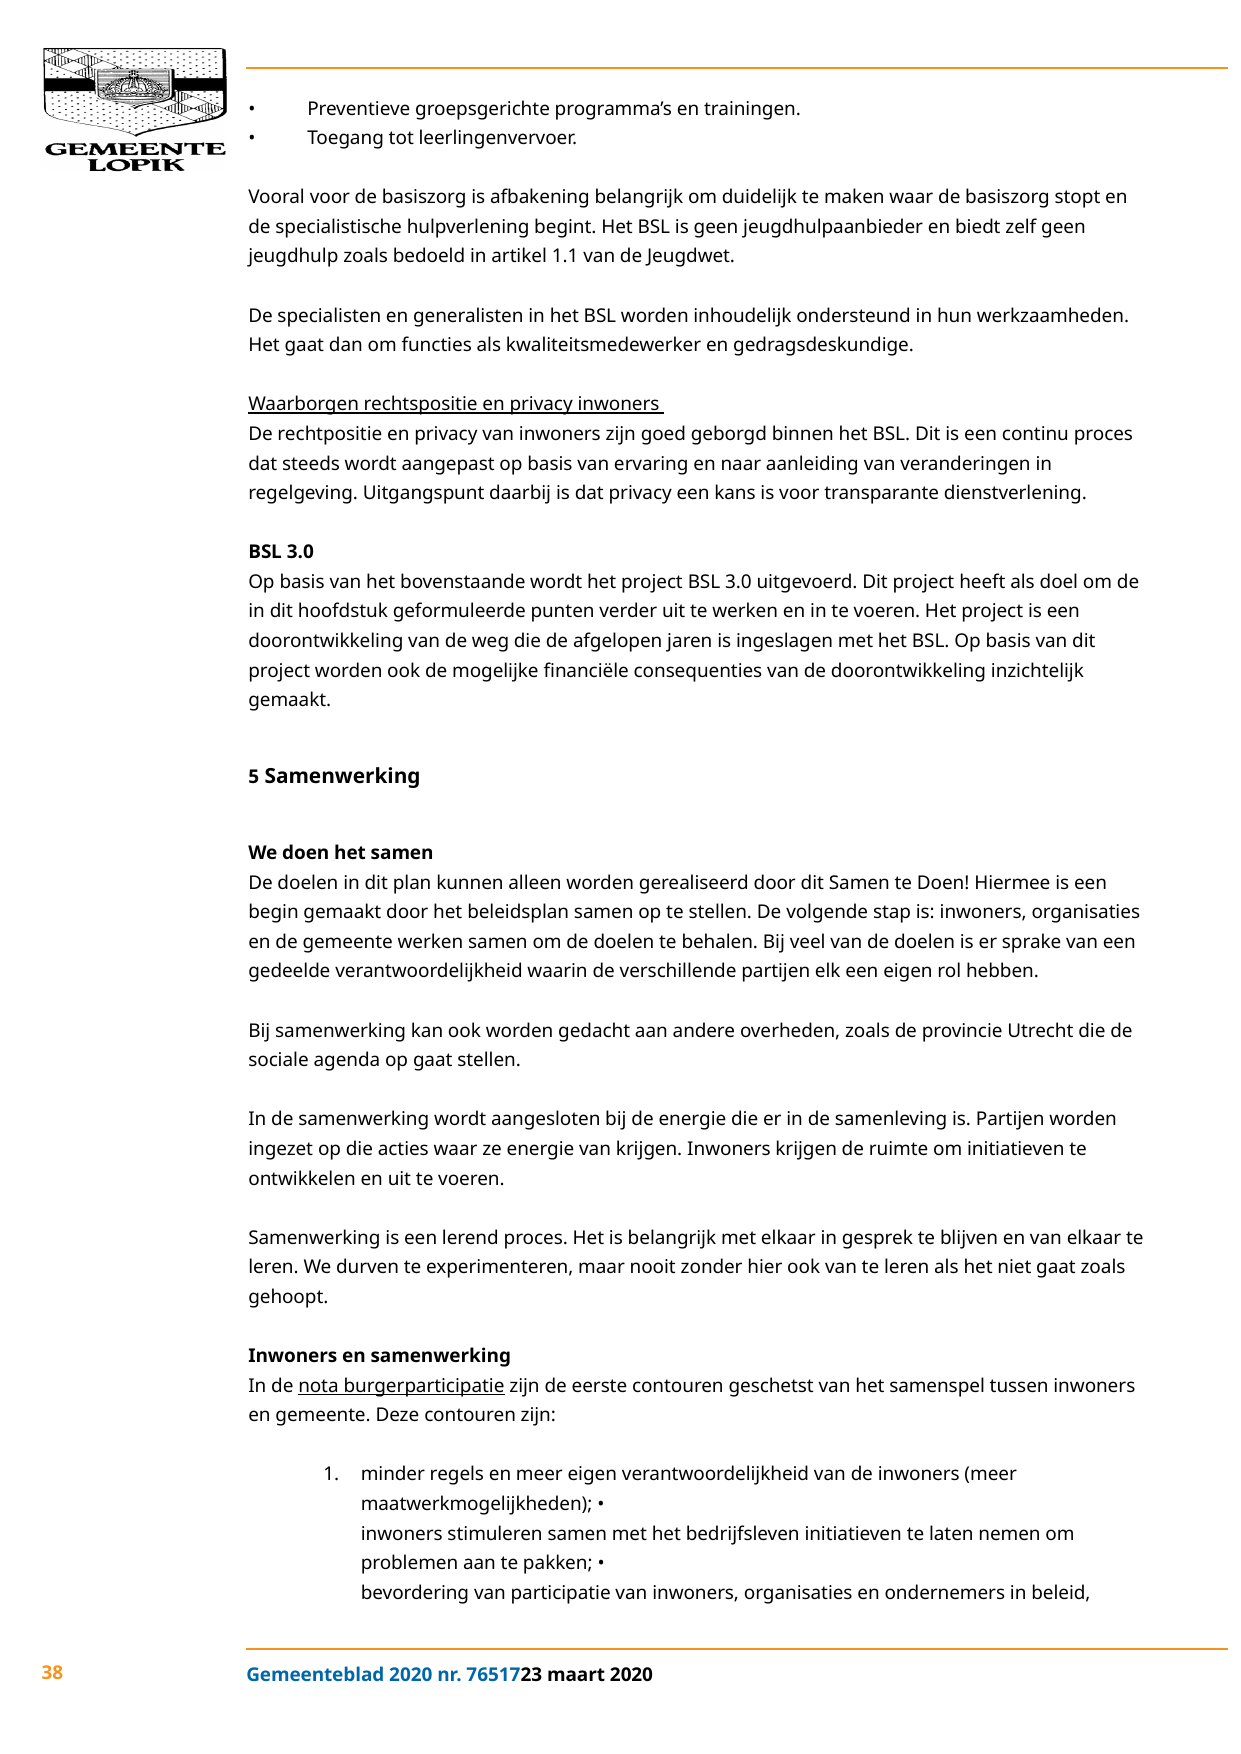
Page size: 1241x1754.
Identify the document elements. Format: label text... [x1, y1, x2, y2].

text 5 Samenwerking [248, 762, 1152, 790]
text Waarborgen rechtspositie en privacy inwoners [248, 391, 1152, 416]
text In de nota burgerparticipatie zijn de eerste contouren geschetst van het samenspel tussen inwoners en gemeente. Deze contouren zijn: [248, 1372, 1152, 1427]
text De specialisten en generalisten in het BSL worden inhoudelijk ondersteund in hun werkzaamheden. Het gaat dan om functies als kwaliteitsmedewerker en gedragsdeskundige. [248, 302, 1152, 357]
text In de samenwerking wordt aangesloten bij de energie die er in de samenleving is. Partijen worden ingezet op die acties waar ze energie van krijgen. Inwoners krijgen de ruimte om initiatieven te ontwikkelen en uit te voeren. [248, 1106, 1152, 1191]
list Toegang tot leerlingenvervoer. [248, 124, 1152, 150]
text De doelen in dit plan kunnen alleen worden gerealiseerd door dit Samen te Doen! Hiermee is een begin gemaakt door het beleidsplan samen op te stellen. De volgende stap is: inwoners, organisaties en de gemeente werken samen om de doelen te behalen. Bij veel van de doelen is er sprake van een gedeelde verantwoordelijkheid waarin de verschillende partijen elk een eigen rol hebben. [248, 869, 1152, 983]
text BSL 3.0 [248, 538, 1152, 564]
list Preventieve groepsgerichte programma’s en trainingen. [248, 95, 1152, 121]
text Samenwerking is een lerend proces. Het is belangrijk met elkaar in gesprek te blijven en van elkaar te leren. We durven te experimenteren, maar nooit zonder hier ook van te leren als het niet gaat zoals gehoopt. [248, 1224, 1152, 1309]
text Op basis van het bovenstaande wordt het project BSL 3.0 uitgevoerd. Dit project heeft als doel om de in dit hoofdstuk geformuleerde punten verder uit te werken en in te voeren. Het project is een doorontwikkeling van de weg die de afgelopen jaren is ingeslagen met het BSL. Op basis van dit project worden ook de mogelijke financiële consequenties van de doorontwikkeling inzichtelijk gemaakt. [248, 568, 1152, 712]
list minder regels en meer eigen verantwoordelijkheid van de inwoners (meer maatwerkmogelijkheden); • [323, 1461, 1152, 1516]
text De rechtpositie en privacy van inwoners zijn goed geborgd binnen het BSL. Dit is een continu proces dat steeds wordt aangepast op basis van ervaring en naar aanleiding van veranderingen in regelgeving. Uitgangspunt daarbij is dat privacy een kans is voor transparante dienstverlening. [248, 420, 1152, 505]
list bevordering van participatie van inwoners, organisaties en ondernemers in beleid, [323, 1579, 1152, 1605]
text Bij samenwerking kan ook worden gedacht aan andere overheden, zoals de provincie Utrecht die de sociale agenda op gaat stellen. [248, 1017, 1152, 1072]
text We doen het samen [248, 839, 1152, 865]
list inwoners stimuleren samen met het bedrijfsleven initiatieven te laten nemen om problemen aan te pakken; • [323, 1520, 1152, 1575]
text Vooral voor de basiszorg is afbakening belangrijk om duidelijk te maken waar de basiszorg stopt en de specialistische hulpverlening begint. Het BSL is geen jeugdhulpaanbieder en biedt zelf geen jeugdhulp zoals bedoeld in artikel 1.1 van de Jeugdwet. [248, 183, 1152, 268]
text Inwoners en samenwerking [248, 1342, 1152, 1368]
picture [41, 47, 231, 172]
